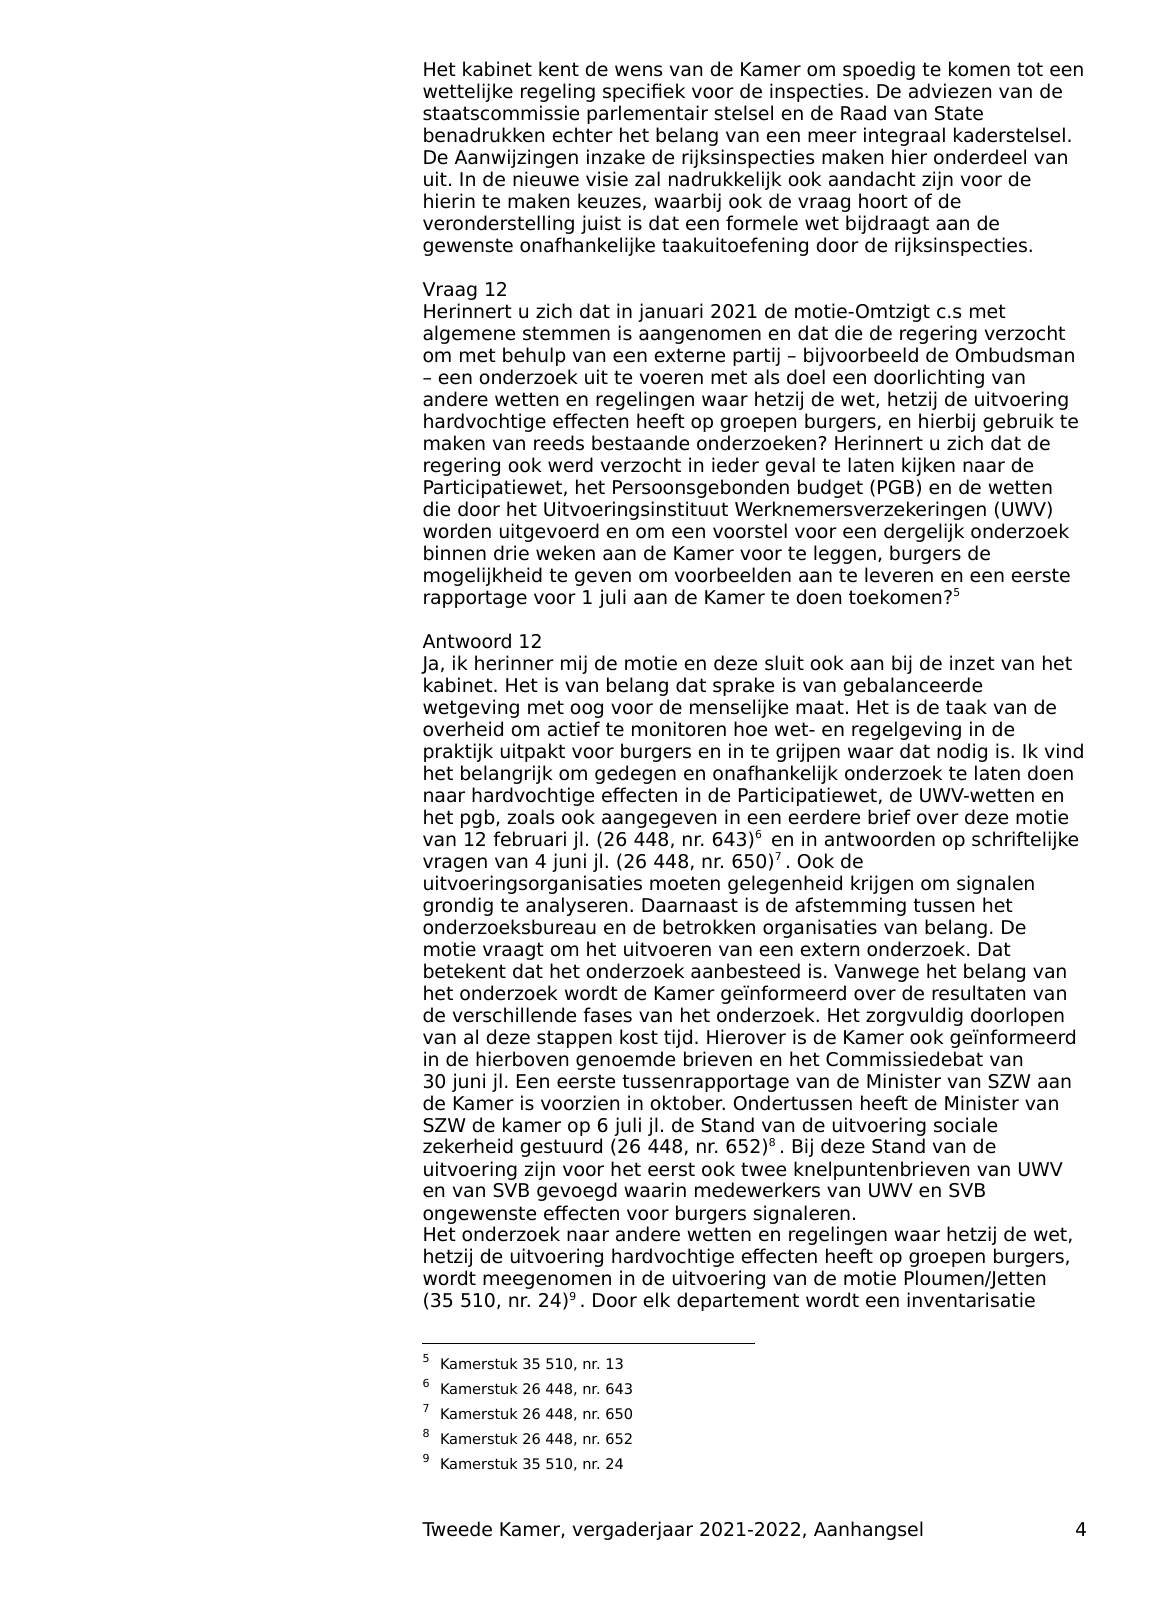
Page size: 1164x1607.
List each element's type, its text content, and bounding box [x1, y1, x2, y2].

text Vraag 12 [422, 279, 1087, 301]
text Kamerstuk 35 510, nr. 13 [422, 1352, 1087, 1374]
text Kamerstuk 26 448, nr. 643 [422, 1377, 1087, 1399]
text Herinnert u zich dat in januari 2021 de motie-Omtzigt c.s met algemene stemmen is aangenomen en dat die de regering verzocht om met behulp van een externe partij – bijvoorbeeld de Ombudsman – een onderzoek uit te voeren met als doel een doorlichting van andere wetten en regelingen waar hetzij de wet, hetzij de uitvoering hardvochtige effecten heeft op groepen burgers, en hierbij gebruik te maken van reeds bestaande onderzoeken? Herinnert u zich dat de regering ook werd verzocht in ieder geval te laten kijken naar de Participatiewet, het Persoonsgebonden budget (PGB) en de wetten die door het Uitvoeringsinstituut Werknemersverzekeringen (UWV) worden uitgevoerd en om een voorstel voor een dergelijk onderzoek binnen drie weken aan de Kamer voor te leggen, burgers de mogelijkheid te geven om voorbeelden aan te leveren en een eerste rapportage voor 1 juli aan de Kamer te doen toekomen? [422, 301, 1087, 609]
text Antwoord 12 [422, 631, 1087, 653]
text Het onderzoek naar andere wetten en regelingen waar hetzij de wet, hetzij de uitvoering hardvochtige effecten heeft op groepen burgers, wordt meegenomen in de uitvoering van de motie Ploumen/Jetten (35 510, nr. 24). Door elk departement wordt een inventarisatie [422, 1224, 1087, 1312]
text Kamerstuk 26 448, nr. 650 [422, 1402, 1087, 1424]
text Kamerstuk 35 510, nr. 24 [422, 1452, 1087, 1474]
text Kamerstuk 26 448, nr. 652 [422, 1427, 1087, 1449]
text Ja, ik herinner mij de motie en deze sluit ook aan bij de inzet van het kabinet. Het is van belang dat sprake is van gebalanceerde wetgeving met oog voor de menselijke maat. Het is de taak van de overheid om actief te monitoren hoe wet- en regelgeving in de praktijk uitpakt voor burgers en in te grijpen waar dat nodig is. Ik vind het belangrijk om gedegen en onafhankelijk onderzoek te laten doen naar hardvochtige effecten in de Participatiewet, de UWV-wetten en het pgb, zoals ook aangegeven in een eerdere brief over deze motie van 12 februari jl. (26 448, nr. 643) en in antwoorden op schriftelijke vragen van 4 juni jl. (26 448, nr. 650). Ook de uitvoeringsorganisaties moeten gelegenheid krijgen om signalen grondig te analyseren. Daarnaast is de afstemming tussen het onderzoeksbureau en de betrokken organisaties van belang. De motie vraagt om het uitvoeren van een extern onderzoek. Dat betekent dat het onderzoek aanbesteed is. Vanwege het belang van het onderzoek wordt de Kamer geïnformeerd over de resultaten van de verschillende fases van het onderzoek. Het zorgvuldig doorlopen van al deze stappen kost tijd. Hierover is de Kamer ook geïnformeerd in de hierboven genoemde brieven en het Commissiedebat van 30 juni jl. Een eerste tussenrapportage van de Minister van SZW aan de Kamer is voorzien in oktober. Ondertussen heeft de Minister van SZW de kamer op 6 juli jl. de Stand van de uitvoering sociale zekerheid gestuurd (26 448, nr. 652). Bij deze Stand van de uitvoering zijn voor het eerst ook twee knelpuntenbrieven van UWV en van SVB gevoegd waarin medewerkers van UWV en SVB ongewenste effecten voor burgers signaleren. [422, 653, 1087, 1224]
text Het kabinet kent de wens van de Kamer om spoedig te komen tot een wettelijke regeling specifiek voor de inspecties. De adviezen van de staatscommissie parlementair stelsel en de Raad van State benadrukken echter het belang van een meer integraal kaderstelsel. De Aanwijzingen inzake de rijksinspecties maken hier onderdeel van uit. In de nieuwe visie zal nadrukkelijk ook aandacht zijn voor de hierin te maken keuzes, waarbij ook de vraag hoort of de veronderstelling juist is dat een formele wet bijdraagt aan de gewenste onafhankelijke taakuitoefening door de rijksinspecties. [422, 59, 1087, 257]
